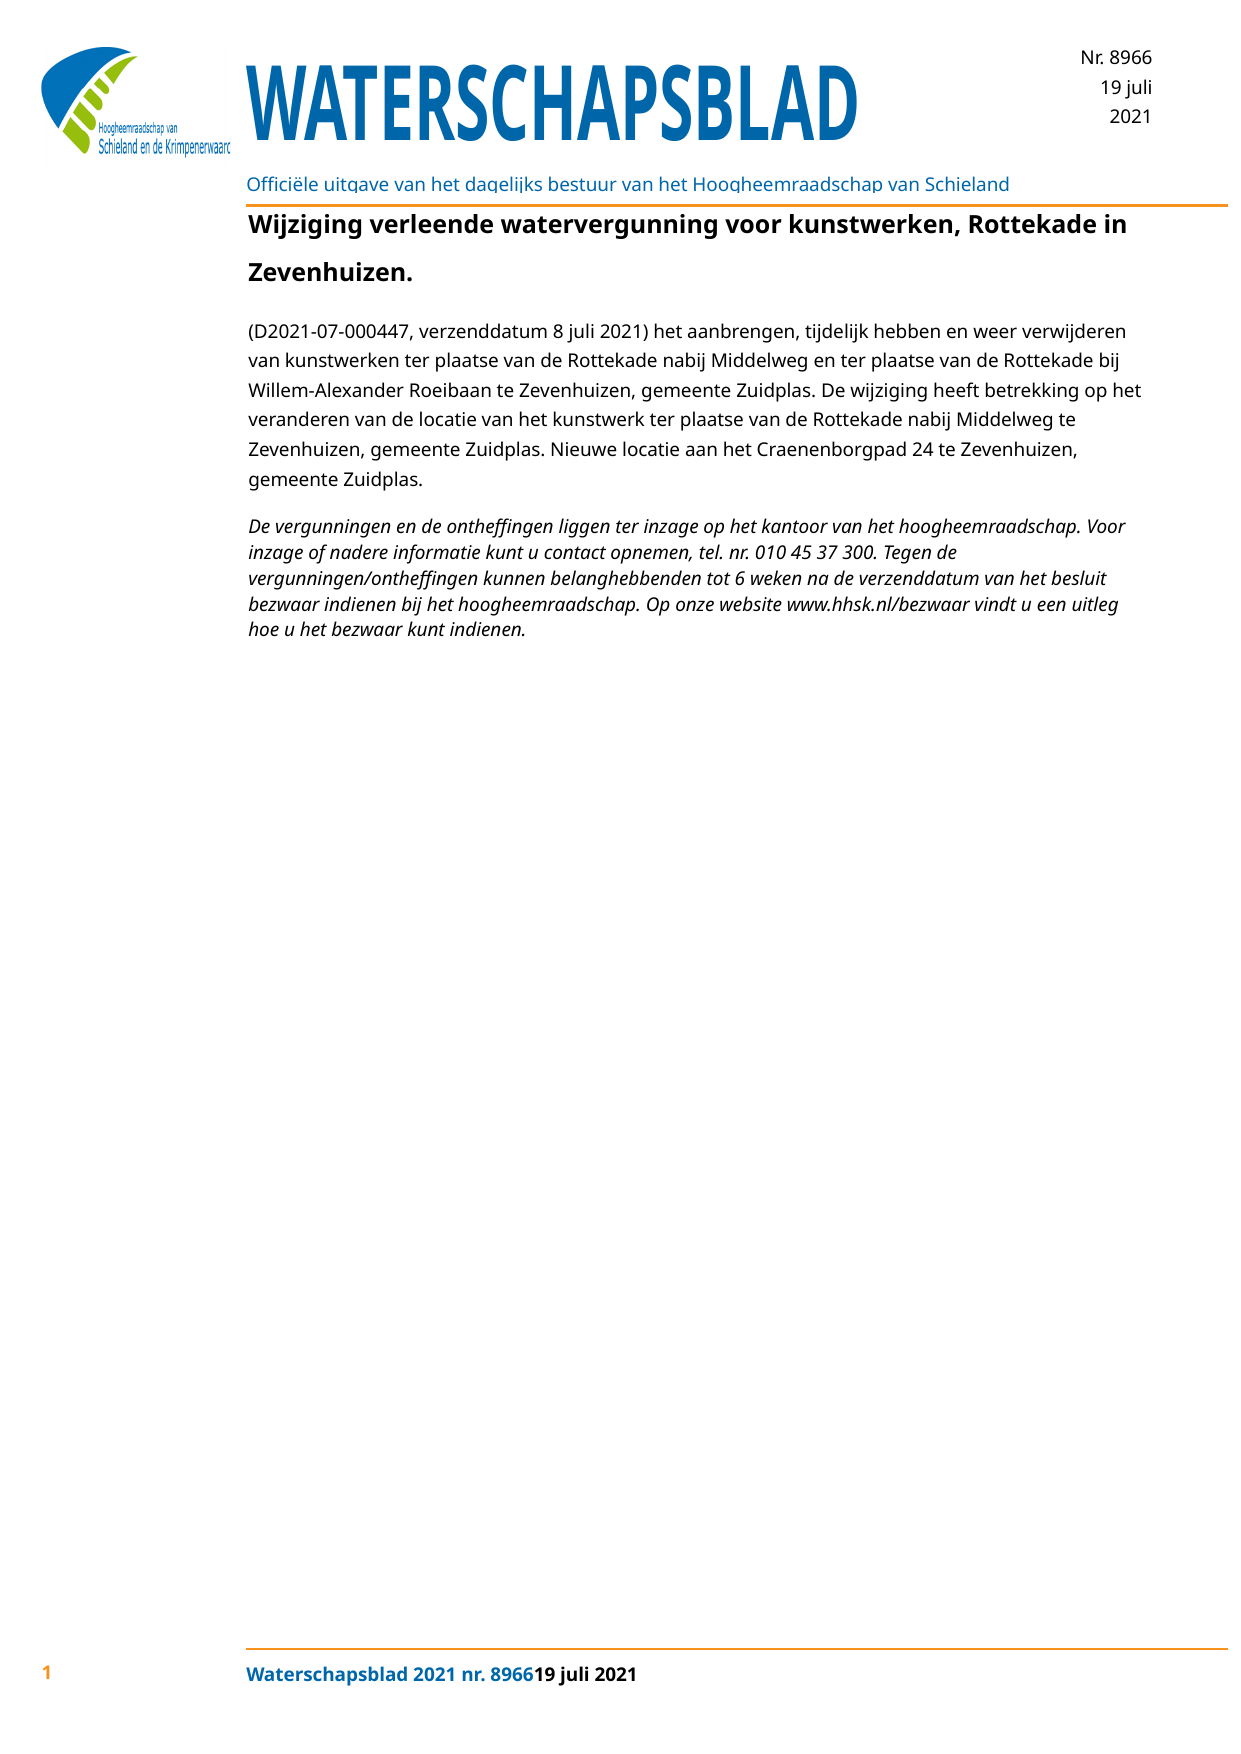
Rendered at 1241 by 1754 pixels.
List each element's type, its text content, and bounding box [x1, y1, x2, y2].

picture [41, 47, 231, 172]
text Wijziging verleende watervergunning voor kunstwerken, Rottekade in Zevenhuizen. [248, 207, 1152, 288]
text (D2021-07-000447, verzenddatum 8 juli 2021) het aanbrengen, tijdelijk hebben en weer verwijderen van kunstwerken ter plaatse van de Rottekade nabij Middelweg en ter plaatse van de Rottekade bij Willem-Alexander Roeibaan te Zevenhuizen, gemeente Zuidplas. De wijziging heeft betrekking op het veranderen van de locatie van het kunstwerk ter plaatse van de Rottekade nabij Middelweg te Zevenhuizen, gemeente Zuidplas. Nieuwe locatie aan het Craenenborgpad 24 te Zevenhuizen, gemeente Zuidplas. [248, 318, 1152, 492]
text De vergunningen en de ontheffingen liggen ter inzage op het kantoor van het hoogheemraadschap. Voor inzage of nadere informatie kunt u contact opnemen, tel. nr. 010 45 37 300. Tegen de vergunningen/ontheffingen kunnen belanghebbenden tot 6 weken na de verzenddatum van het besluit bezwaar indienen bij het hoogheemraadschap. Op onze website www.hhsk.nl/bezwaar vindt u een uitleg hoe u het bezwaar kunt indienen. [248, 514, 1152, 642]
